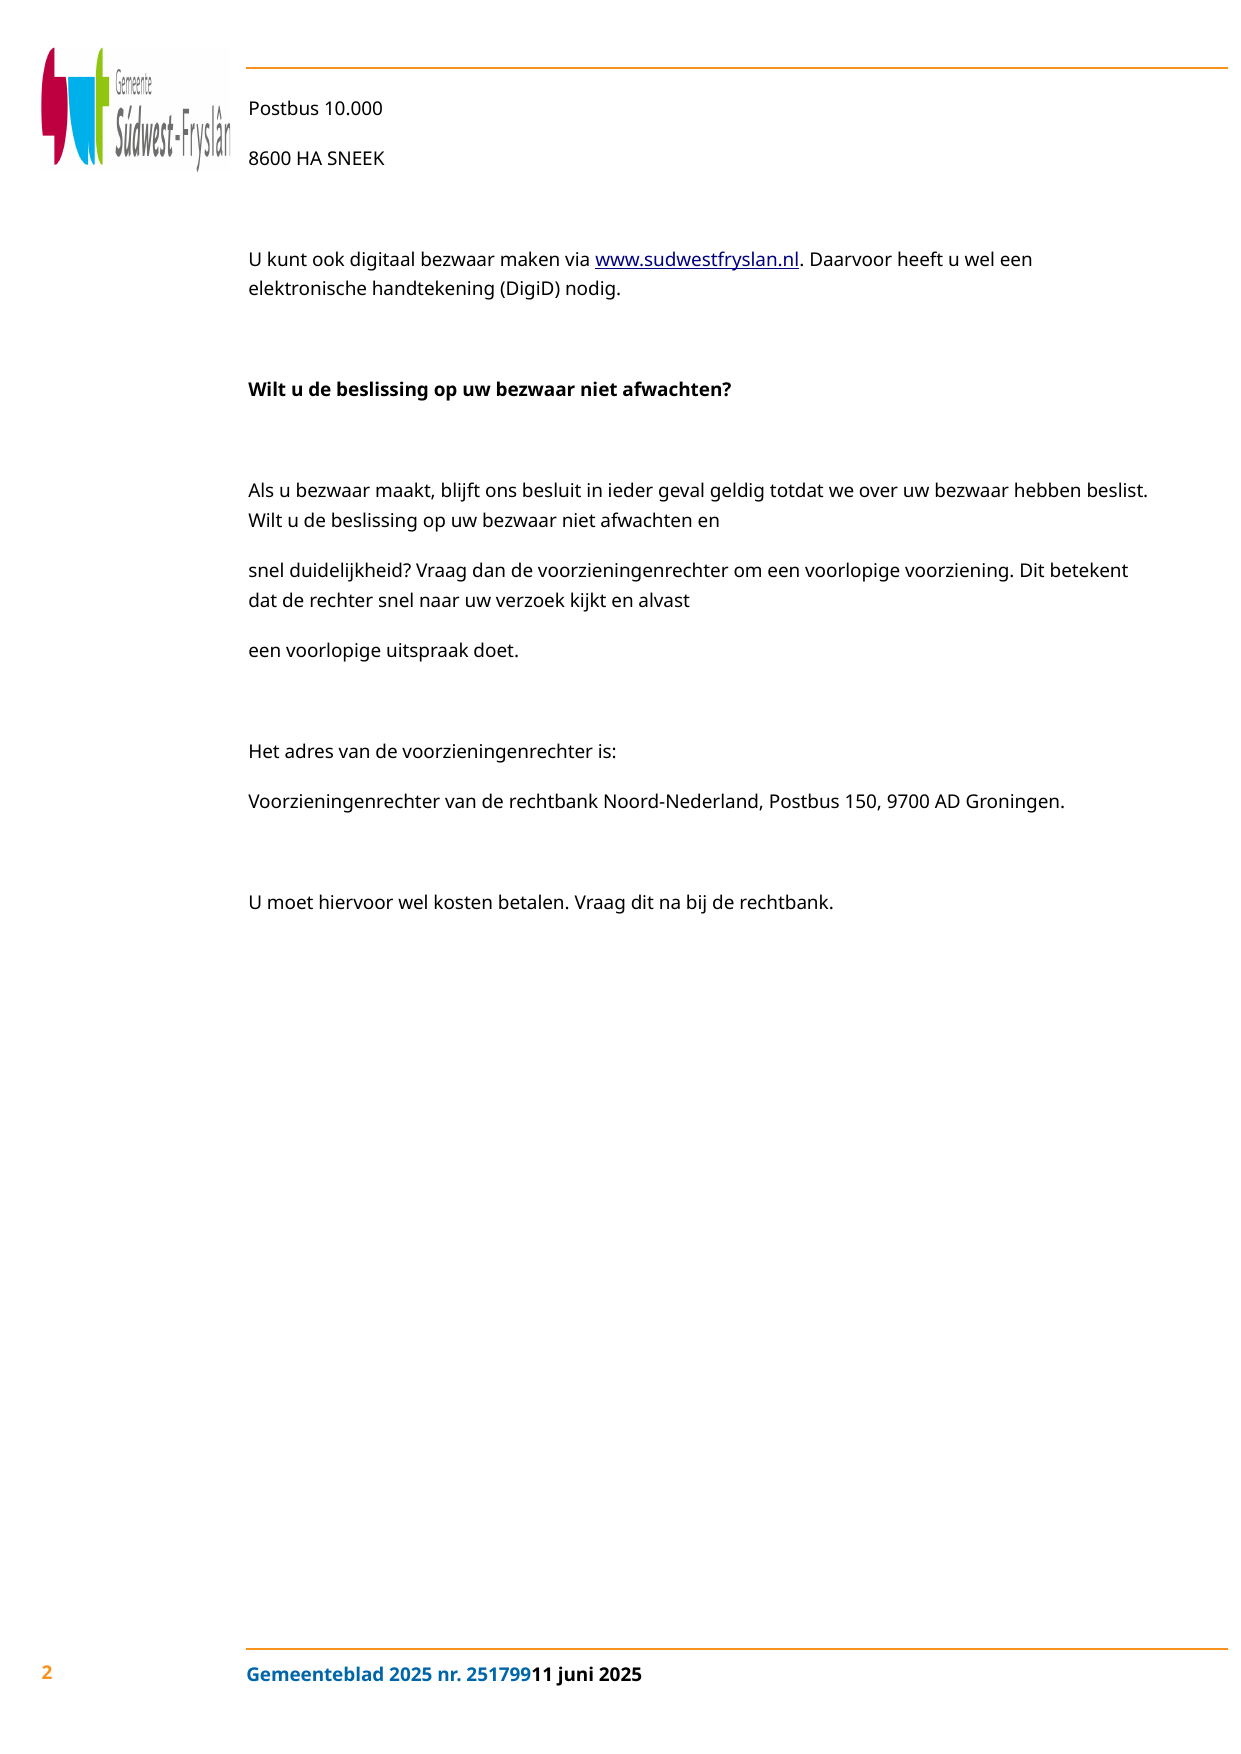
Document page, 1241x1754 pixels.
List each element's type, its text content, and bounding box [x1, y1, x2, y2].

text 8600 HA SNEEK [248, 145, 1152, 171]
text Postbus 10.000 [248, 95, 1152, 121]
text U moet hiervoor wel kosten betalen. Vraag dit na bij de rechtbank. [248, 889, 1152, 915]
text een voorlopige uitspraak doet. [248, 637, 1152, 663]
text U kunt ook digitaal bezwaar maken via www.sudwestfryslan.nl. Daarvoor heeft u wel een elektronische handtekening (DigiD) nodig. [248, 246, 1152, 301]
text Voorzieningenrechter van de rechtbank Noord-Nederland, Postbus 150, 9700 AD Groningen. [248, 788, 1152, 814]
text Wilt u de beslissing op uw bezwaar niet afwachten? [248, 376, 1152, 402]
text Het adres van de voorzieningenrechter is: [248, 738, 1152, 764]
text snel duidelijkheid? Vraag dan de voorzieningenrechter om een voorlopige voorziening. Dit betekent dat de rechter snel naar uw verzoek kijkt en alvast [248, 557, 1152, 613]
picture [41, 47, 231, 172]
text Als u bezwaar maakt, blijft ons besluit in ieder geval geldig totdat we over uw bezwaar hebben beslist. Wilt u de beslissing op uw bezwaar niet afwachten en [248, 477, 1152, 533]
